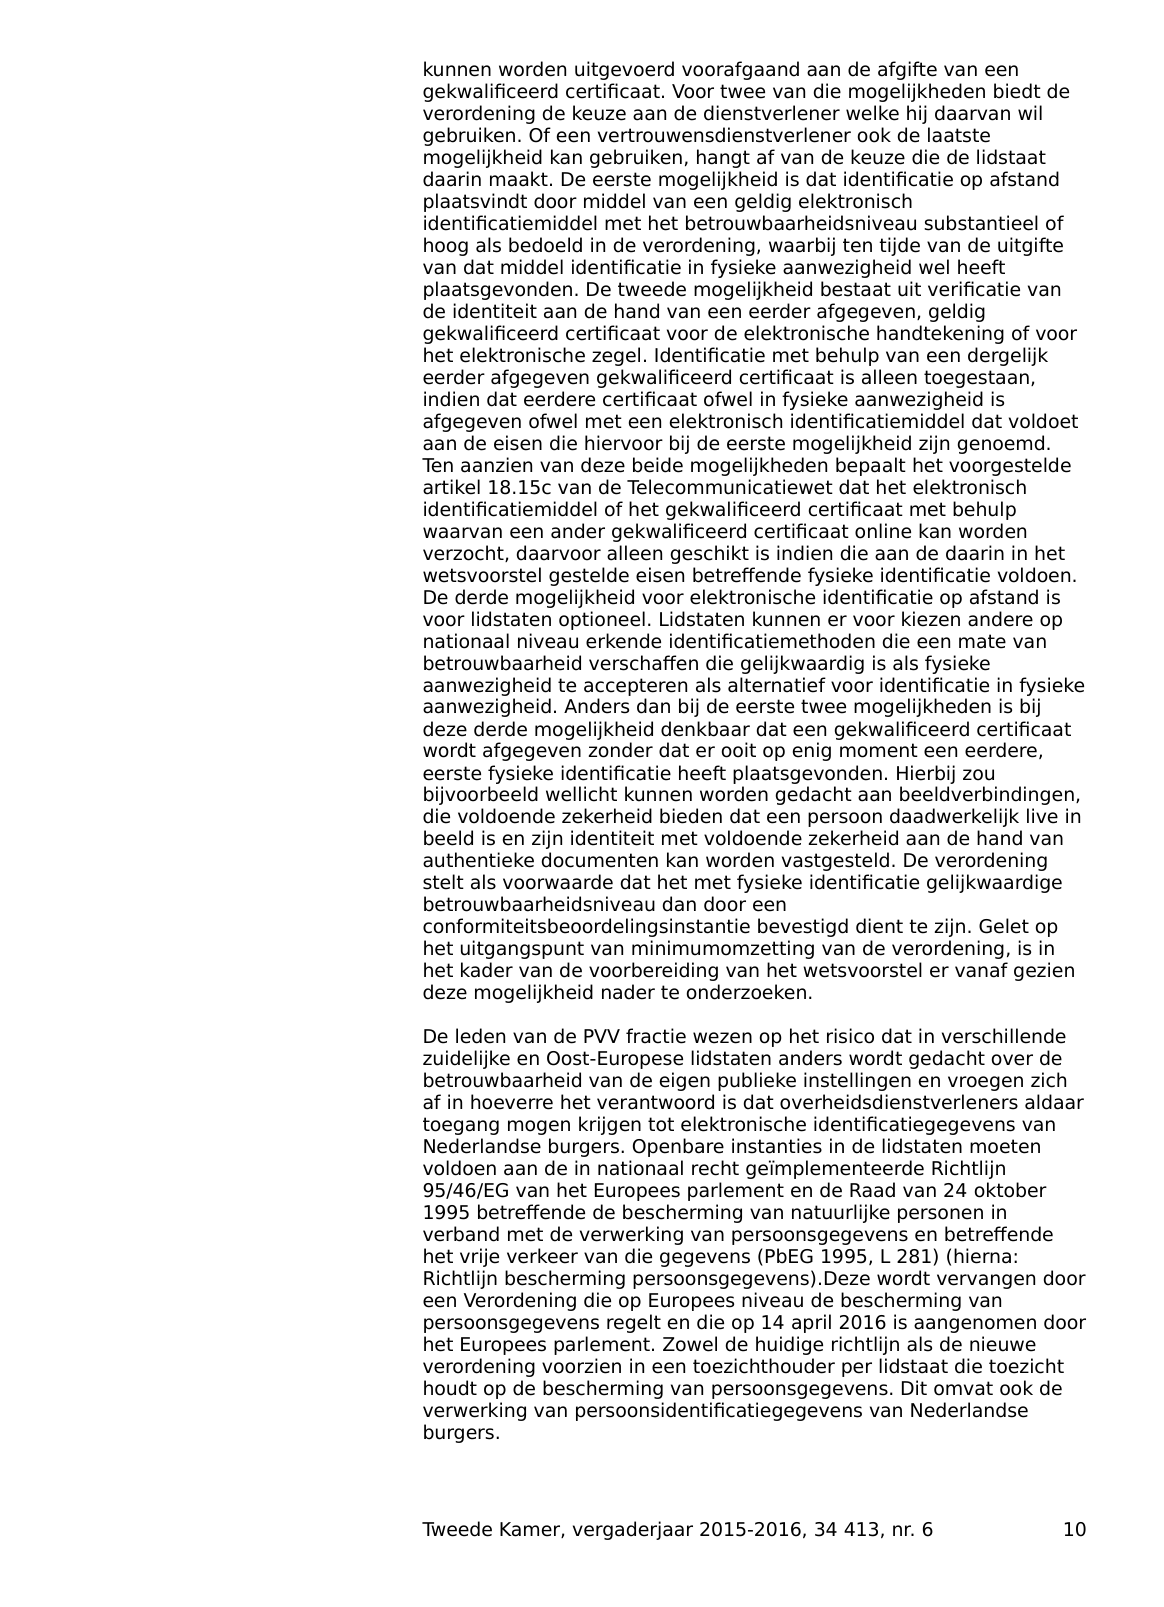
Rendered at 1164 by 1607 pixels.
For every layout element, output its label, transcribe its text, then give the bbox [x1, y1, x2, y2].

text De leden van de PVV fractie wezen op het risico dat in verschillende zuidelijke en Oost-Europese lidstaten anders wordt gedacht over de betrouwbaarheid van de eigen publieke instellingen en vroegen zich af in hoeverre het verantwoord is dat overheidsdienstverleners aldaar toegang mogen krijgen tot elektronische identificatiegegevens van Nederlandse burgers. Openbare instanties in de lidstaten moeten voldoen aan de in nationaal recht geïmplementeerde Richtlijn 95/46/EG van het Europees parlement en de Raad van 24 oktober 1995 betreffende de bescherming van natuurlijke personen in verband met de verwerking van persoonsgegevens en betreffende het vrije verkeer van die gegevens (PbEG 1995, L 281) (hierna: Richtlijn bescherming persoonsgegevens).Deze wordt vervangen door een Verordening die op Europees niveau de bescherming van persoonsgegevens regelt en die op 14 april 2016 is aangenomen door het Europees parlement. Zowel de huidige richtlijn als de nieuwe verordening voorzien in een toezichthouder per lidstaat die toezicht houdt op de bescherming van persoonsgegevens. Dit omvat ook de verwerking van persoonsidentificatiegegevens van Nederlandse burgers. [422, 1026, 1087, 1444]
text kunnen worden uitgevoerd voorafgaand aan de afgifte van een gekwalificeerd certificaat. Voor twee van die mogelijkheden biedt de verordening de keuze aan de dienstverlener welke hij daarvan wil gebruiken. Of een vertrouwensdienstverlener ook de laatste mogelijkheid kan gebruiken, hangt af van de keuze die de lidstaat daarin maakt. De eerste mogelijkheid is dat identificatie op afstand plaatsvindt door middel van een geldig elektronisch identificatiemiddel met het betrouwbaarheidsniveau substantieel of hoog als bedoeld in de verordening, waarbij ten tijde van de uitgifte van dat middel identificatie in fysieke aanwezigheid wel heeft plaatsgevonden. De tweede mogelijkheid bestaat uit verificatie van de identiteit aan de hand van een eerder afgegeven, geldig gekwalificeerd certificaat voor de elektronische handtekening of voor het elektronische zegel. Identificatie met behulp van een dergelijk eerder afgegeven gekwalificeerd certificaat is alleen toegestaan, indien dat eerdere certificaat ofwel in fysieke aanwezigheid is afgegeven ofwel met een elektronisch identificatiemiddel dat voldoet aan de eisen die hiervoor bij de eerste mogelijkheid zijn genoemd. Ten aanzien van deze beide mogelijkheden bepaalt het voorgestelde artikel 18.15c van de Telecommunicatiewet dat het elektronisch identificatiemiddel of het gekwalificeerd certificaat met behulp waarvan een ander gekwalificeerd certificaat online kan worden verzocht, daarvoor alleen geschikt is indien die aan de daarin in het wetsvoorstel gestelde eisen betreffende fysieke identificatie voldoen. De derde mogelijkheid voor elektronische identificatie op afstand is voor lidstaten optioneel. Lidstaten kunnen er voor kiezen andere op nationaal niveau erkende identificatiemethoden die een mate van betrouwbaarheid verschaffen die gelijkwaardig is als fysieke aanwezigheid te accepteren als alternatief voor identificatie in fysieke aanwezigheid. Anders dan bij de eerste twee mogelijkheden is bij deze derde mogelijkheid denkbaar dat een gekwalificeerd certificaat wordt afgegeven zonder dat er ooit op enig moment een eerdere, eerste fysieke identificatie heeft plaatsgevonden. Hierbij zou bijvoorbeeld wellicht kunnen worden gedacht aan beeldverbindingen, die voldoende zekerheid bieden dat een persoon daadwerkelijk live in beeld is en zijn identiteit met voldoende zekerheid aan de hand van authentieke documenten kan worden vastgesteld. De verordening stelt als voorwaarde dat het met fysieke identificatie gelijkwaardige betrouwbaarheidsniveau dan door een conformiteitsbeoordelingsinstantie bevestigd dient te zijn. Gelet op het uitgangspunt van minimumomzetting van de verordening, is in het kader van de voorbereiding van het wetsvoorstel er vanaf gezien deze mogelijkheid nader te onderzoeken. [422, 59, 1087, 1004]
